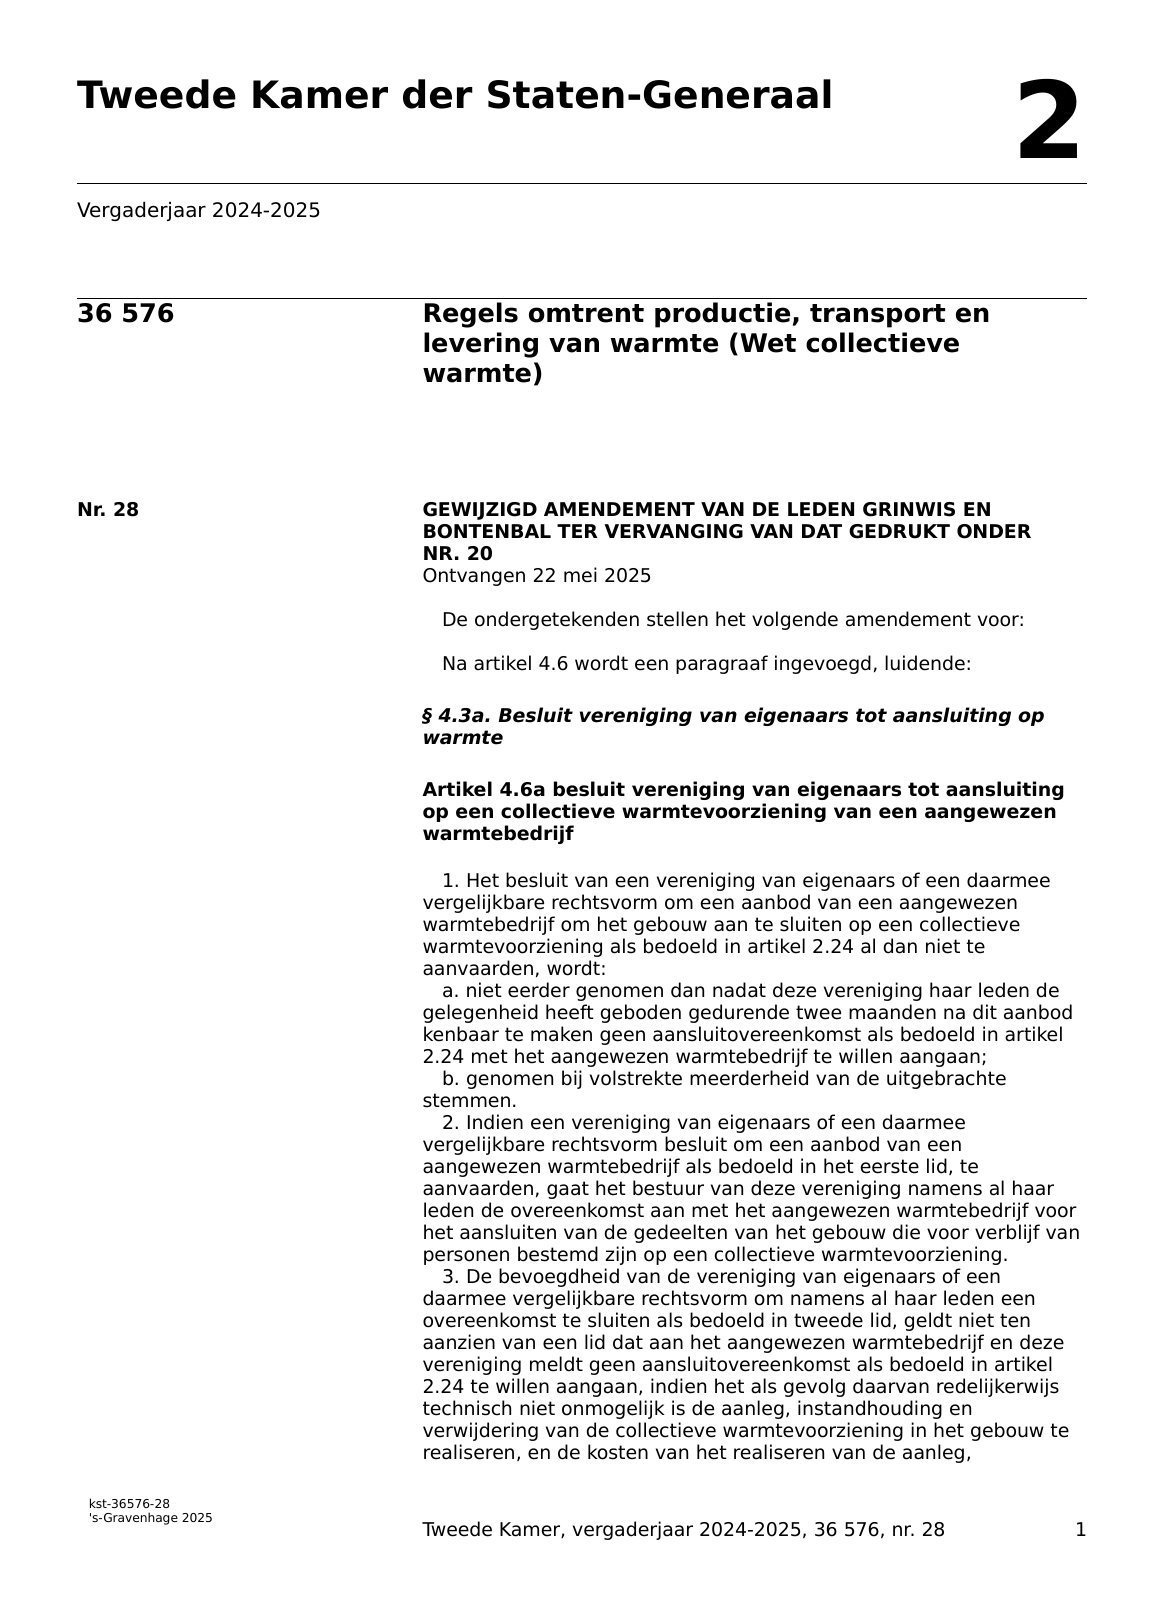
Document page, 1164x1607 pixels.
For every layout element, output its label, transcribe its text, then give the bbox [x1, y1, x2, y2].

text De ondergetekenden stellen het volgende amendement voor: [422, 609, 1087, 631]
text Ontvangen 22 mei 2025 [422, 565, 1087, 587]
subtitle Nr. 28 GEWIJZIGD AMENDEMENT VAN DE LEDEN GRINWIS EN BONTENBAL TER VERVANGING VAN DAT GEDRUKT ONDER NR. 20 [77, 499, 1087, 565]
table_header Tweede Kamer der Staten-Generaal [77, 59, 886, 183]
text 2. Indien een vereniging van eigenaars of een daarmee vergelijkbare rechtsvorm besluit om een aanbod van een aangewezen warmtebedrijf als bedoeld in het eerste lid, te aanvaarden, gaat het bestuur van deze vereniging namens al haar leden de overeenkomst aan met het aangewezen warmtebedrijf voor het aansluiten van de gedeelten van het gebouw die voor verblijf van personen bestemd zijn op een collectieve warmtevoorziening. [422, 1112, 1087, 1266]
subtitle 36 576 Regels omtrent productie, transport en levering van warmte (Wet collectieve warmte) [77, 299, 1087, 388]
subtitle Artikel 4.6a besluit vereniging van eigenaars tot aansluiting op een collectieve warmtevoorziening van een aangewezen warmtebedrijf [422, 779, 1087, 845]
subtitle § 4.3a. Besluit vereniging van eigenaars tot aansluiting op warmte [422, 705, 1087, 749]
text 3. De bevoegdheid van de vereniging van eigenaars of een daarmee vergelijkbare rechtsvorm om namens al haar leden een overeenkomst te sluiten als bedoeld in tweede lid, geldt niet ten aanzien van een lid dat aan het aangewezen warmtebedrijf en deze vereniging meldt geen aansluitovereenkomst als bedoeld in artikel 2.24 te willen aangaan, indien het als gevolg daarvan redelijkerwijs technisch niet onmogelijk is de aanleg, instandhouding en verwijdering van de collectieve warmtevoorziening in het gebouw te realiseren, en de kosten van het realiseren van de aanleg, [422, 1266, 1087, 1464]
text a. niet eerder genomen dan nadat deze vereniging haar leden de gelegenheid heeft geboden gedurende twee maanden na dit aanbod kenbaar te maken geen aansluitovereenkomst als bedoeld in artikel 2.24 met het aangewezen warmtebedrijf te willen aangaan; [422, 980, 1087, 1068]
text 's-Gravenhage 2025 [88, 1511, 323, 1525]
text 1. Het besluit van een vereniging van eigenaars of een daarmee vergelijkbare rechtsvorm om een aanbod van een aangewezen warmtebedrijf om het gebouw aan te sluiten op een collectieve warmtevoorziening als bedoeld in artikel 2.24 al dan niet te aanvaarden, wordt: [422, 870, 1087, 980]
table_header 2 [886, 59, 1087, 183]
text kst-36576-28 [88, 1497, 323, 1511]
table_cell Vergaderjaar 2024-2025 [77, 184, 1087, 298]
text Na artikel 4.6 wordt een paragraaf ingevoegd, luidende: [422, 653, 1087, 675]
text b. genomen bij volstrekte meerderheid van de uitgebrachte stemmen. [422, 1068, 1087, 1112]
